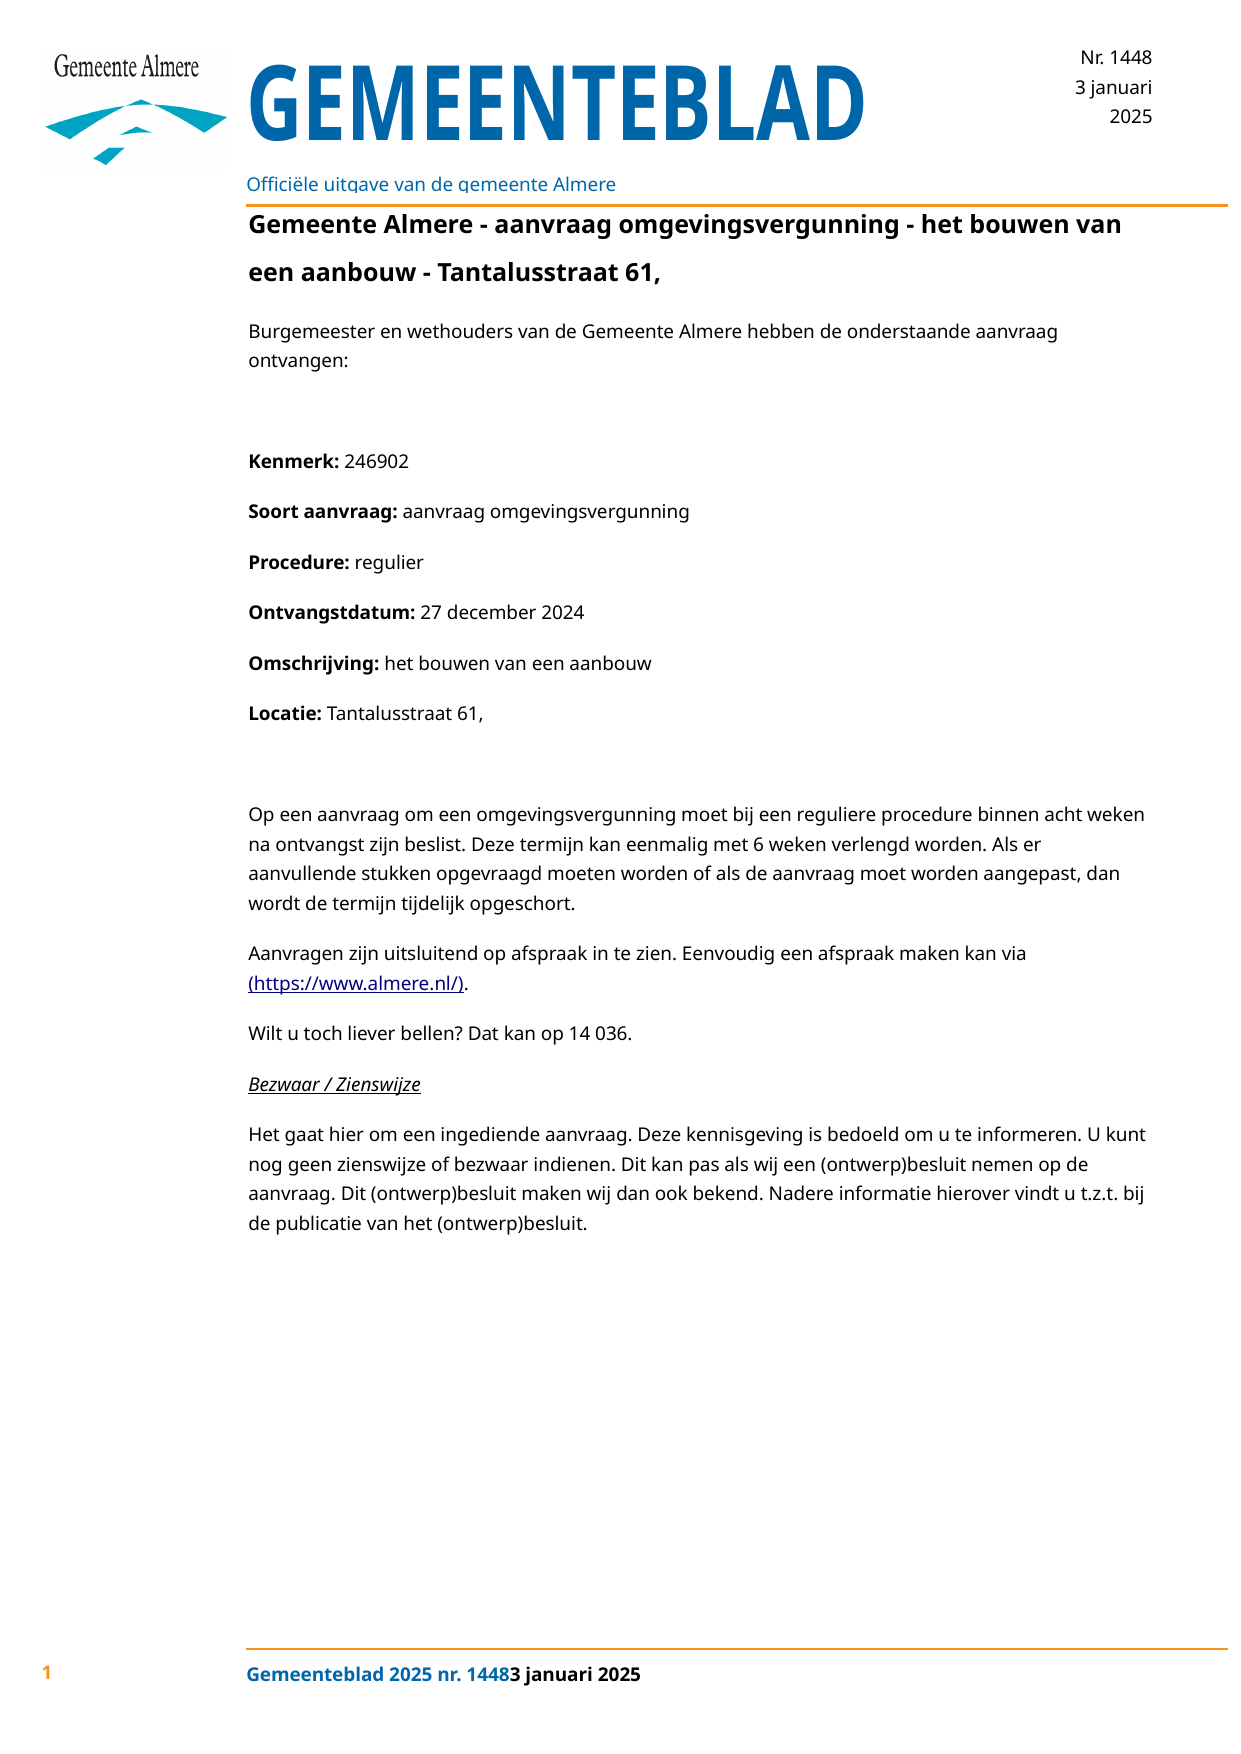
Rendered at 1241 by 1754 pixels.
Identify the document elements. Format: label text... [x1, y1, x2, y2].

text Soort aanvraag: aanvraag omgevingsvergunning [248, 499, 1152, 524]
text Aanvragen zijn uitsluitend op afspraak in te zien. Eenvoudig een afspraak maken kan via (https://www.almere.nl/). [248, 940, 1152, 996]
text Procedure: regulier [248, 549, 1152, 575]
text Omschrijving: het bouwen van een aanbouw [248, 650, 1152, 676]
text Het gaat hier om een ingediende aanvraag. Deze kennisgeving is bedoeld om u te informeren. U kunt nog geen zienswijze of bezwaar indienen. Dit kan pas als wij een (ontwerp)besluit nemen op de aanvraag. Dit (ontwerp)besluit maken wij dan ook bekend. Nadere informatie hierover vindt u t.z.t. bij de publicatie van het (ontwerp)besluit. [248, 1121, 1152, 1236]
text Burgemeester en wethouders van de Gemeente Almere hebben de onderstaande aanvraag ontvangen: [248, 318, 1152, 373]
picture [41, 47, 231, 172]
text Ontvangstdatum: 27 december 2024 [248, 599, 1152, 625]
text Bezwaar / Zienswijze [248, 1071, 1152, 1097]
text Wilt u toch liever bellen? Dat kan op 14 036. [248, 1020, 1152, 1046]
text Gemeente Almere - aanvraag omgevingsvergunning - het bouwen van een aanbouw - Tantalusstraat 61, [248, 207, 1152, 288]
text Kenmerk: 246902 [248, 448, 1152, 474]
text Op een aanvraag om een omgevingsvergunning moet bij een reguliere procedure binnen acht weken na ontvangst zijn beslist. Deze termijn kan eenmalig met 6 weken verlengd worden. Als er aanvullende stukken opgevraagd moeten worden of als de aanvraag moet worden aangepast, dan wordt de termijn tijdelijk opgeschort. [248, 801, 1152, 916]
text Locatie: Tantalusstraat 61, [248, 700, 1152, 726]
